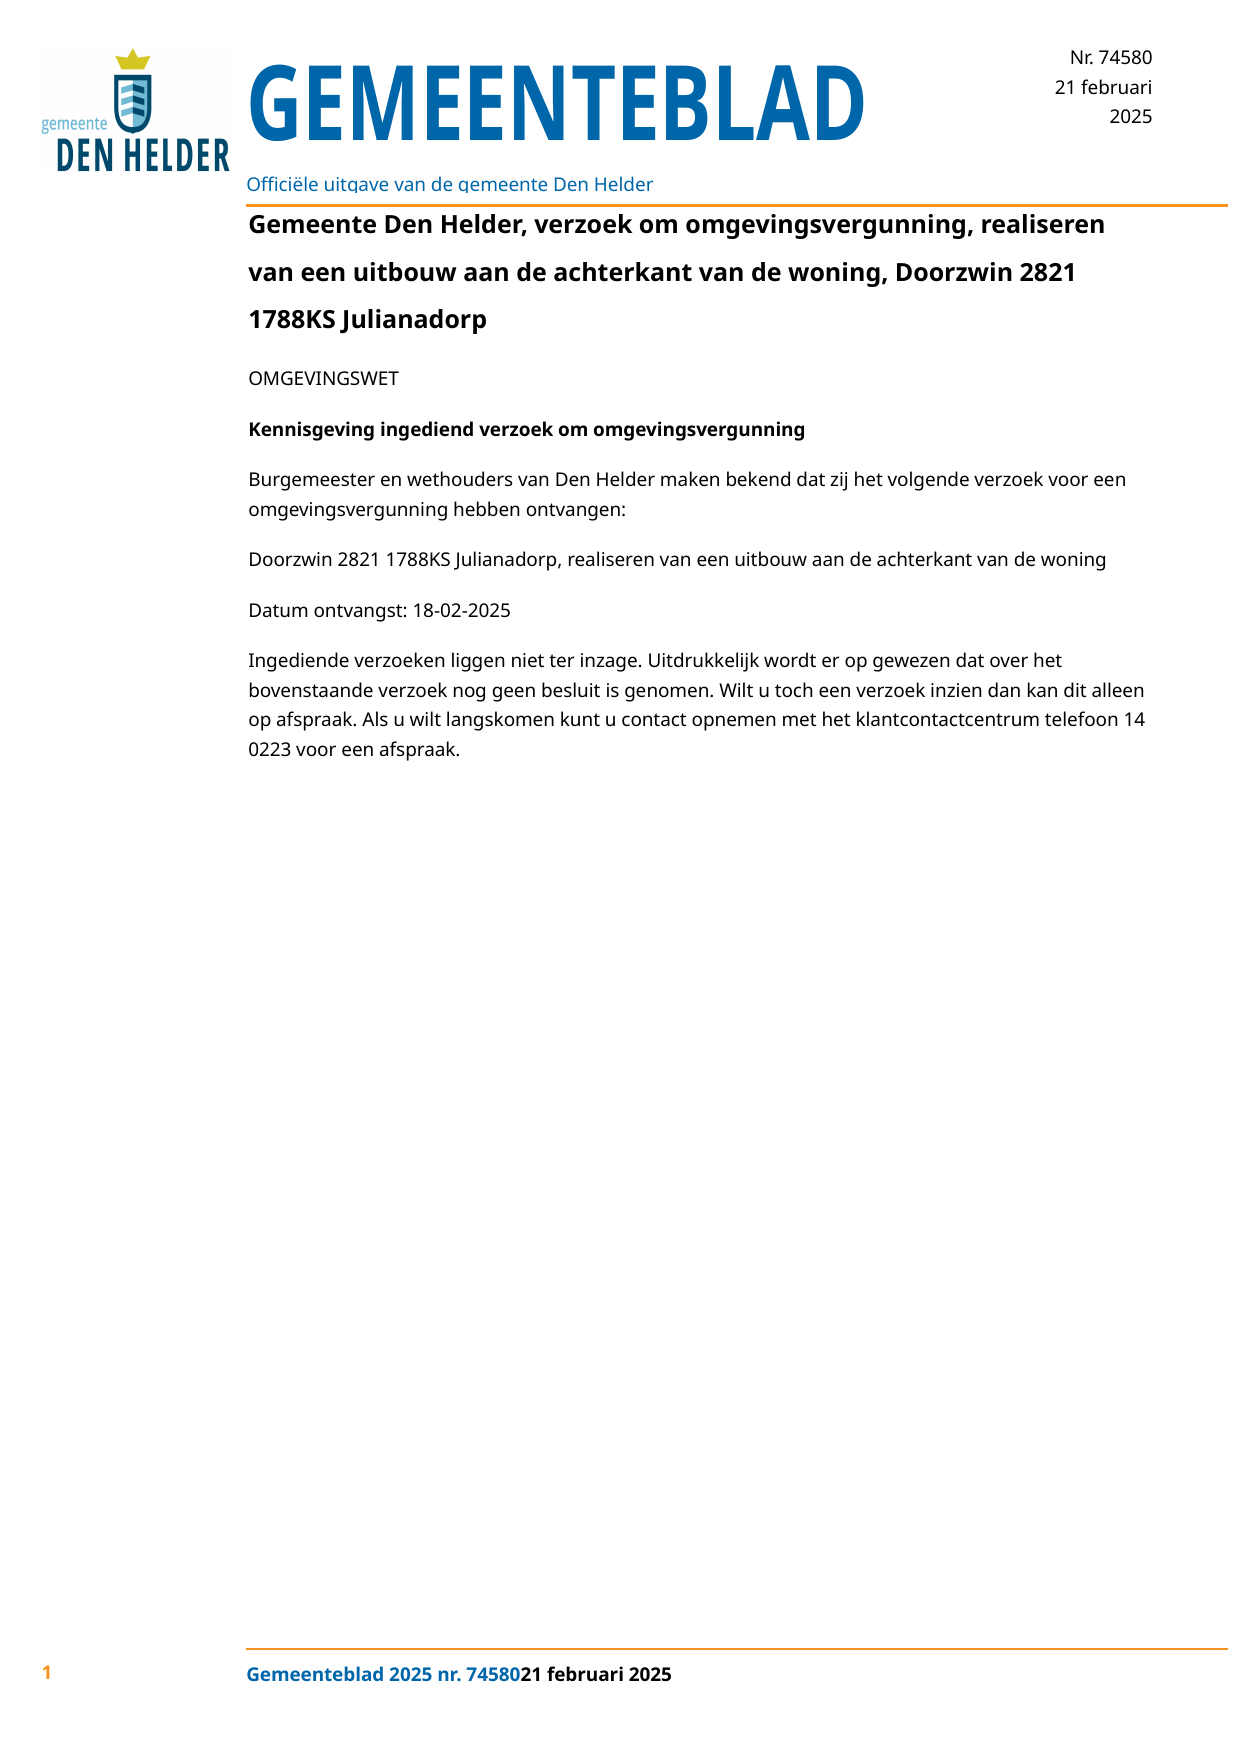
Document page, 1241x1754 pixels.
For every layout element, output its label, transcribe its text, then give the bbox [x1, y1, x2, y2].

picture [63, 144, 68, 165]
picture [41, 47, 231, 172]
picture [182, 144, 187, 165]
text Burgemeester en wethouders van Den Helder maken bekend dat zij het volgende verzoek voor een omgevingsvergunning hebben ontvangen: [248, 466, 1152, 522]
picture [100, 154, 106, 172]
text Datum ontvangst: 18-02-2025 [248, 597, 1152, 622]
text Gemeente Den Helder, verzoek om omgevingsvergunning, realiseren van een uitbouw aan de achterkant van de woning, Doorzwin 2821 1788KS Julianadorp [248, 207, 1152, 336]
text Doorzwin 2821 1788KS Julianadorp, realiseren van een uitbouw aan de achterkant van de woning [248, 546, 1152, 572]
text OMGEVINGSWET [248, 366, 1152, 391]
text Ingediende verzoeken liggen niet ter inzage. Uitdrukkelijk wordt er op gewezen dat over het bovenstaande verzoek nog geen besluit is genomen. Wilt u toch een verzoek inzien dan kan dit alleen op afspraak. Als u wilt langskomen kunt u contact opnemen met het klantcontactcentrum telefoon 14 0223 voor een afspraak. [248, 647, 1152, 762]
picture [130, 157, 135, 172]
picture [220, 160, 224, 172]
text Kennisgeving ingediend verzoek om omgevingsvergunning [248, 416, 1152, 442]
